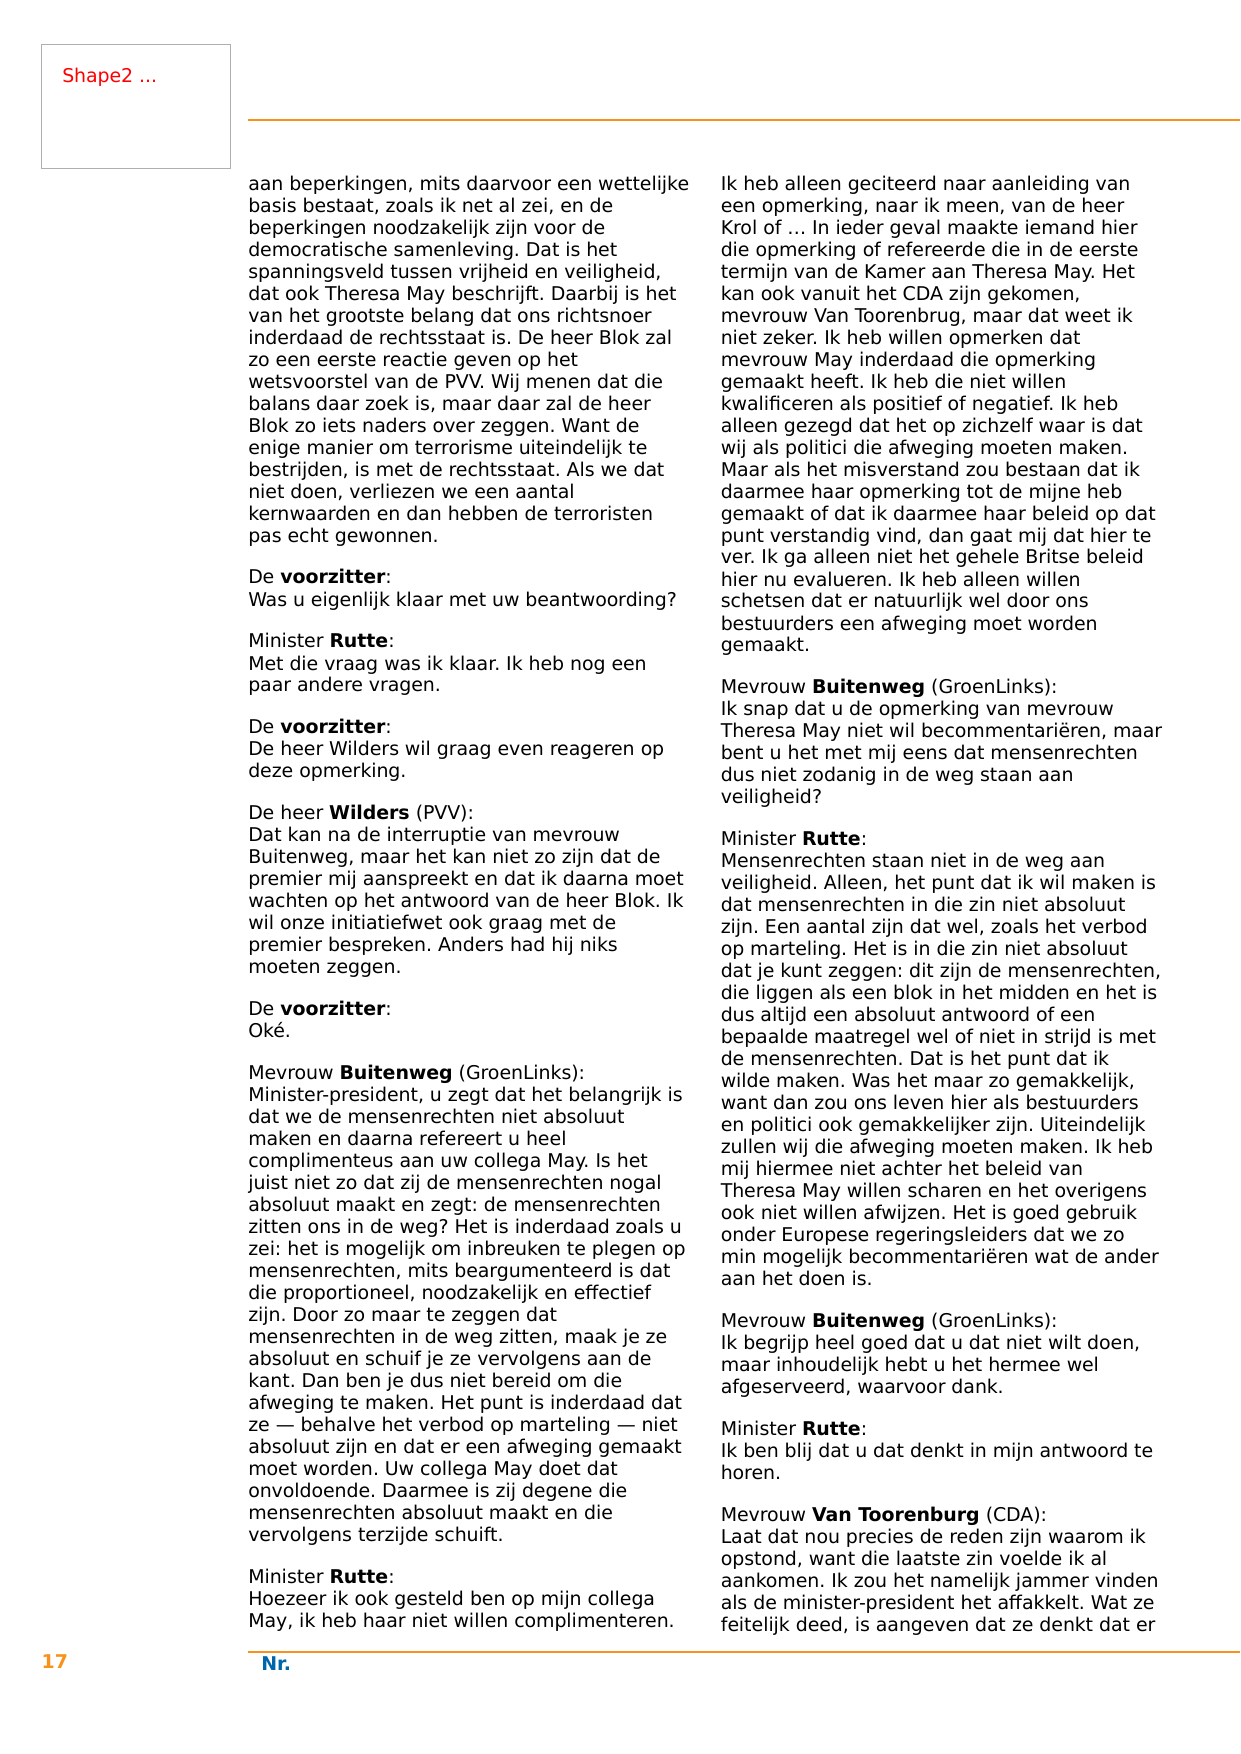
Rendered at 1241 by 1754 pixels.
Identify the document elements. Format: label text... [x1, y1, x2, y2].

text De voorzitter: [248, 566, 691, 588]
text Minister-president, u zegt dat het belangrijk is dat we de mensenrechten niet absoluut maken en daarna refereert u heel complimenteus aan uw collega May. Is het juist niet zo dat zij de mensenrechten nogal absoluut maakt en zegt: de mensenrechten zitten ons in de weg? Het is inderdaad zoals u zei: het is mogelijk om inbreuken te plegen op mensenrechten, mits beargumenteerd is dat die proportioneel, noodzakelijk en effectief zijn. Door zo maar te zeggen dat mensenrechten in de weg zitten, maak je ze absoluut en schuif je ze vervolgens aan de kant. Dan ben je dus niet bereid om die afweging te maken. Het punt is inderdaad dat ze — behalve het verbod op marteling — niet absoluut zijn en dat er een afweging gemaakt moet worden. Uw collega May doet dat onvoldoende. Daarmee is zij degene die mensenrechten absoluut maakt en die vervolgens terzijde schuift. [248, 1084, 691, 1546]
text Oké. [248, 1020, 691, 1042]
text Mevrouw Buitenweg (GroenLinks): [248, 1062, 691, 1084]
text Was u eigenlijk klaar met uw beantwoording? [248, 588, 691, 610]
text Minister Rutte: [721, 1418, 1163, 1440]
text De heer Wilders (PVV): [248, 802, 691, 824]
text Minister Rutte: [248, 1566, 691, 1588]
text Mensenrechten staan niet in de weg aan veiligheid. Alleen, het punt dat ik wil maken is dat mensenrechten in die zin niet absoluut zijn. Een aantal zijn dat wel, zoals het verbod op marteling. Het is in die zin niet absoluut dat je kunt zeggen: dit zijn de mensenrechten, die liggen als een blok in het midden en het is dus altijd een absoluut antwoord of een bepaalde maatregel wel of niet in strijd is met de mensenrechten. Dat is het punt dat ik wilde maken. Was het maar zo gemakkelijk, want dan zou ons leven hier als bestuurders en politici ook gemakkelijker zijn. Uiteindelijk zullen wij die afweging moeten maken. Ik heb mij hiermee niet achter het beleid van Theresa May willen scharen en het overigens ook niet willen afwijzen. Het is goed gebruik onder Europese regeringsleiders dat we zo min mogelijk becommentariëren wat de ander aan het doen is. [721, 850, 1163, 1290]
text De heer Wilders wil graag even reageren op deze opmerking. [248, 738, 691, 782]
text De voorzitter: [248, 998, 691, 1020]
text Hoezeer ik ook gesteld ben op mijn collega May, ik heb haar niet willen complimenteren. [248, 1588, 691, 1632]
text Minister Rutte: [721, 828, 1163, 850]
text Ik snap dat u de opmerking van mevrouw Theresa May niet wil becommentariëren, maar bent u het met mij eens dat mensenrechten dus niet zodanig in de weg staan aan veiligheid? [721, 698, 1163, 808]
text aan beperkingen, mits daarvoor een wettelijke basis bestaat, zoals ik net al zei, en de beperkingen noodzakelijk zijn voor de democratische samenleving. Dat is het spanningsveld tussen vrijheid en veiligheid, dat ook Theresa May beschrijft. Daarbij is het van het grootste belang dat ons richtsnoer inderdaad de rechtsstaat is. De heer Blok zal zo een eerste reactie geven op het wetsvoorstel van de PVV. Wij menen dat die balans daar zoek is, maar daar zal de heer Blok zo iets naders over zeggen. Want de enige manier om terrorisme uiteindelijk te bestrijden, is met de rechtsstaat. Als we dat niet doen, verliezen we een aantal kernwaarden en dan hebben de terroristen pas echt gewonnen. [248, 173, 691, 546]
text Mevrouw Buitenweg (GroenLinks): [721, 1310, 1163, 1332]
text Met die vraag was ik klaar. Ik heb nog een paar andere vragen. [248, 652, 691, 696]
text Dat kan na de interruptie van mevrouw Buitenweg, maar het kan niet zo zijn dat de premier mij aanspreekt en dat ik daarna moet wachten op het antwoord van de heer Blok. Ik wil onze initiatiefwet ook graag met de premier bespreken. Anders had hij niks moeten zeggen. [248, 824, 691, 978]
text Mevrouw Van Toorenburg (CDA): [721, 1504, 1163, 1526]
text Ik heb alleen geciteerd naar aanleiding van een opmerking, naar ik meen, van de heer Krol of … In ieder geval maakte iemand hier die opmerking of refereerde die in de eerste termijn van de Kamer aan Theresa May. Het kan ook vanuit het CDA zijn gekomen, mevrouw Van Toorenbrug, maar dat weet ik niet zeker. Ik heb willen opmerken dat mevrouw May inderdaad die opmerking gemaakt heeft. Ik heb die niet willen kwalificeren als positief of negatief. Ik heb alleen gezegd dat het op zichzelf waar is dat wij als politici die afweging moeten maken. Maar als het misverstand zou bestaan dat ik daarmee haar opmerking tot de mijne heb gemaakt of dat ik daarmee haar beleid op dat punt verstandig vind, dan gaat mij dat hier te ver. Ik ga alleen niet het gehele Britse beleid hier nu evalueren. Ik heb alleen willen schetsen dat er natuurlijk wel door ons bestuurders een afweging moet worden gemaakt. [721, 173, 1163, 656]
text Ik begrijp heel goed dat u dat niet wilt doen, maar inhoudelijk hebt u het hermee wel afgeserveerd, waarvoor dank. [721, 1332, 1163, 1398]
text Laat dat nou precies de reden zijn waarom ik opstond, want die laatste zin voelde ik al aankomen. Ik zou het namelijk jammer vinden als de minister-president het affakkelt. Wat ze feitelijk deed, is aangeven dat ze denkt dat er [721, 1526, 1163, 1636]
text Minister Rutte: [248, 630, 691, 652]
text De voorzitter: [248, 716, 691, 738]
text Ik ben blij dat u dat denkt in mijn antwoord te horen. [721, 1440, 1163, 1484]
text Mevrouw Buitenweg (GroenLinks): [721, 676, 1163, 698]
